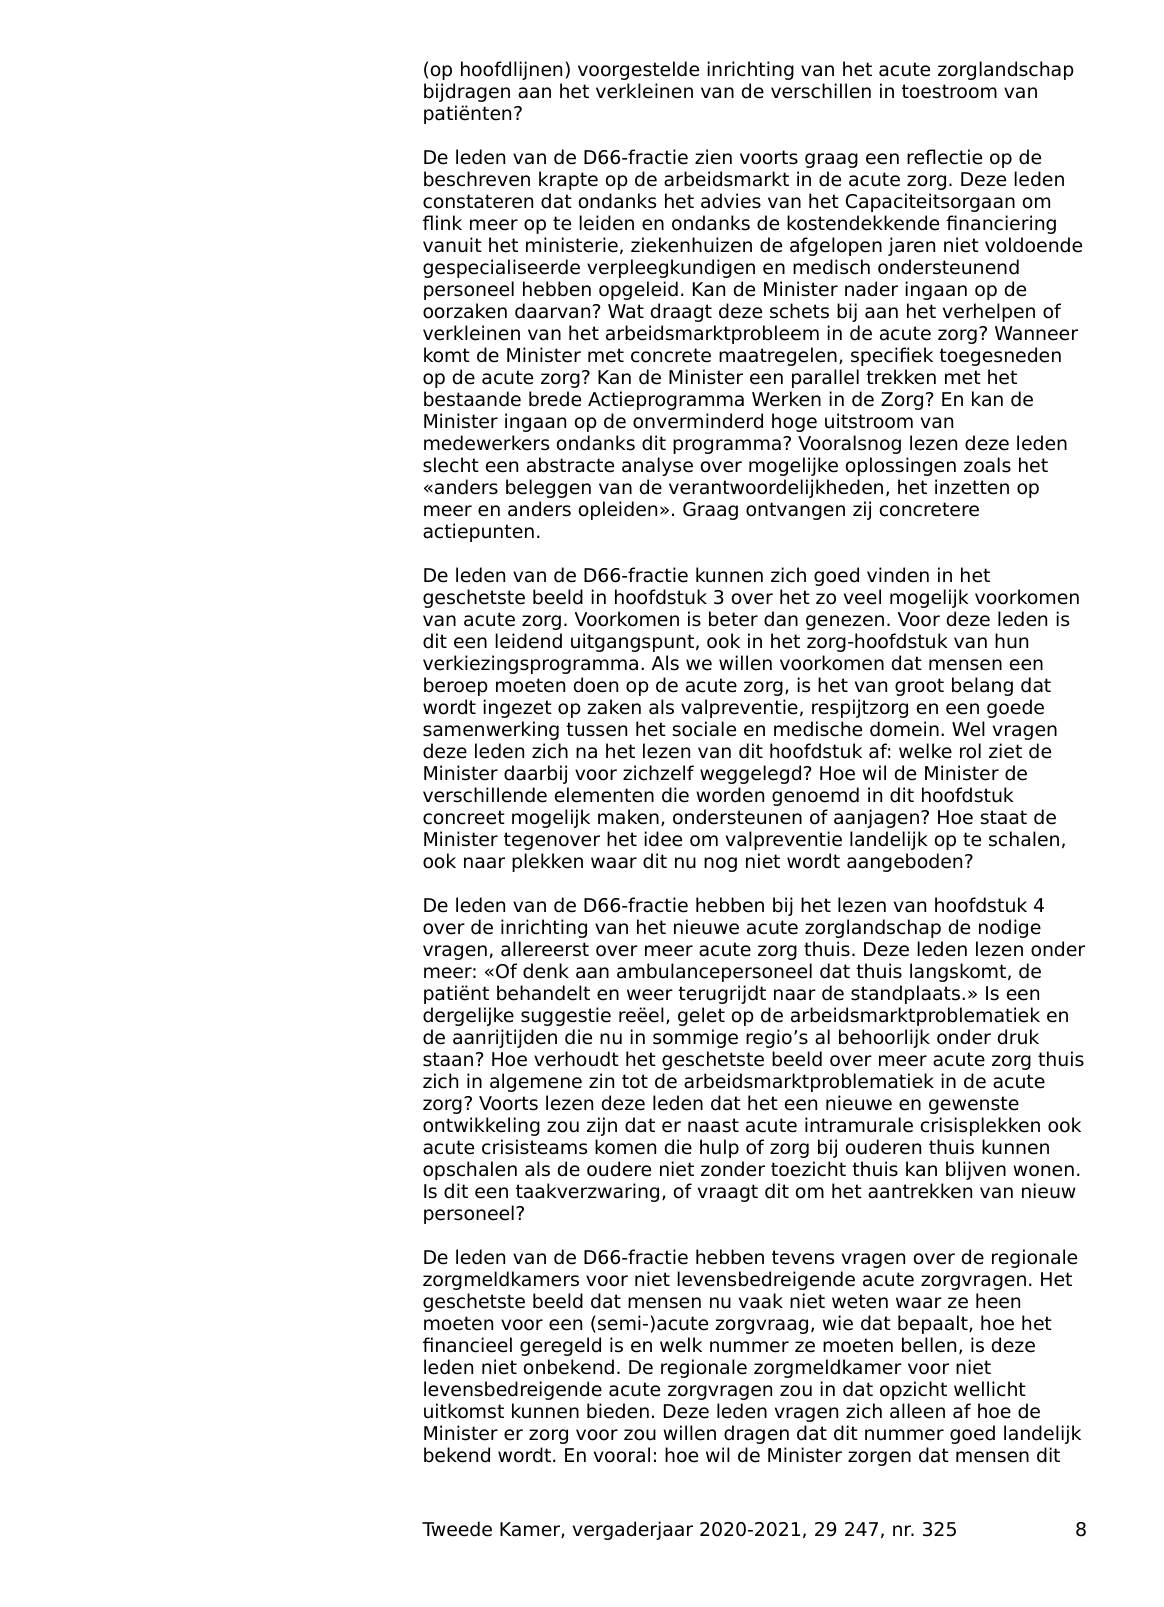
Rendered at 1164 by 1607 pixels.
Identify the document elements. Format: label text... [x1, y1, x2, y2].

text (op hoofdlijnen) voorgestelde inrichting van het acute zorglandschap bijdragen aan het verkleinen van de verschillen in toestroom van patiënten? [422, 59, 1087, 125]
text De leden van de D66-fractie hebben tevens vragen over de regionale zorgmeldkamers voor niet levensbedreigende acute zorgvragen. Het geschetste beeld dat mensen nu vaak niet weten waar ze heen moeten voor een (semi-)acute zorgvraag, wie dat bepaalt, hoe het financieel geregeld is en welk nummer ze moeten bellen, is deze leden niet onbekend. De regionale zorgmeldkamer voor niet levensbedreigende acute zorgvragen zou in dat opzicht wellicht uitkomst kunnen bieden. Deze leden vragen zich alleen af hoe de Minister er zorg voor zou willen dragen dat dit nummer goed landelijk bekend wordt. En vooral: hoe wil de Minister zorgen dat mensen dit [422, 1247, 1087, 1467]
text De leden van de D66-fractie kunnen zich goed vinden in het geschetste beeld in hoofdstuk 3 over het zo veel mogelijk voorkomen van acute zorg. Voorkomen is beter dan genezen. Voor deze leden is dit een leidend uitgangspunt, ook in het zorg-hoofdstuk van hun verkiezingsprogramma. Als we willen voorkomen dat mensen een beroep moeten doen op de acute zorg, is het van groot belang dat wordt ingezet op zaken als valpreventie, respijtzorg en een goede samenwerking tussen het sociale en medische domein. Wel vragen deze leden zich na het lezen van dit hoofdstuk af: welke rol ziet de Minister daarbij voor zichzelf weggelegd? Hoe wil de Minister de verschillende elementen die worden genoemd in dit hoofdstuk concreet mogelijk maken, ondersteunen of aanjagen? Hoe staat de Minister tegenover het idee om valpreventie landelijk op te schalen, ook naar plekken waar dit nu nog niet wordt aangeboden? [422, 565, 1087, 873]
text De leden van de D66-fractie hebben bij het lezen van hoofdstuk 4 over de inrichting van het nieuwe acute zorglandschap de nodige vragen, allereerst over meer acute zorg thuis. Deze leden lezen onder meer: «Of denk aan ambulancepersoneel dat thuis langskomt, de patiënt behandelt en weer terugrijdt naar de standplaats.» Is een dergelijke suggestie reëel, gelet op de arbeidsmarktproblematiek en de aanrijtijden die nu in sommige regio’s al behoorlijk onder druk staan? Hoe verhoudt het geschetste beeld over meer acute zorg thuis zich in algemene zin tot de arbeidsmarktproblematiek in de acute zorg? Voorts lezen deze leden dat het een nieuwe en gewenste ontwikkeling zou zijn dat er naast acute intramurale crisisplekken ook acute crisisteams komen die hulp of zorg bij ouderen thuis kunnen opschalen als de oudere niet zonder toezicht thuis kan blijven wonen. Is dit een taakverzwaring, of vraagt dit om het aantrekken van nieuw personeel? [422, 895, 1087, 1224]
text De leden van de D66-fractie zien voorts graag een reflectie op de beschreven krapte op de arbeidsmarkt in de acute zorg. Deze leden constateren dat ondanks het advies van het Capaciteitsorgaan om flink meer op te leiden en ondanks de kostendekkende financiering vanuit het ministerie, ziekenhuizen de afgelopen jaren niet voldoende gespecialiseerde verpleegkundigen en medisch ondersteunend personeel hebben opgeleid. Kan de Minister nader ingaan op de oorzaken daarvan? Wat draagt deze schets bij aan het verhelpen of verkleinen van het arbeidsmarktprobleem in de acute zorg? Wanneer komt de Minister met concrete maatregelen, specifiek toegesneden op de acute zorg? Kan de Minister een parallel trekken met het bestaande brede Actieprogramma Werken in de Zorg? En kan de Minister ingaan op de onverminderd hoge uitstroom van medewerkers ondanks dit programma? Vooralsnog lezen deze leden slecht een abstracte analyse over mogelijke oplossingen zoals het «anders beleggen van de verantwoordelijkheden, het inzetten op meer en anders opleiden». Graag ontvangen zij concretere actiepunten. [422, 147, 1087, 543]
